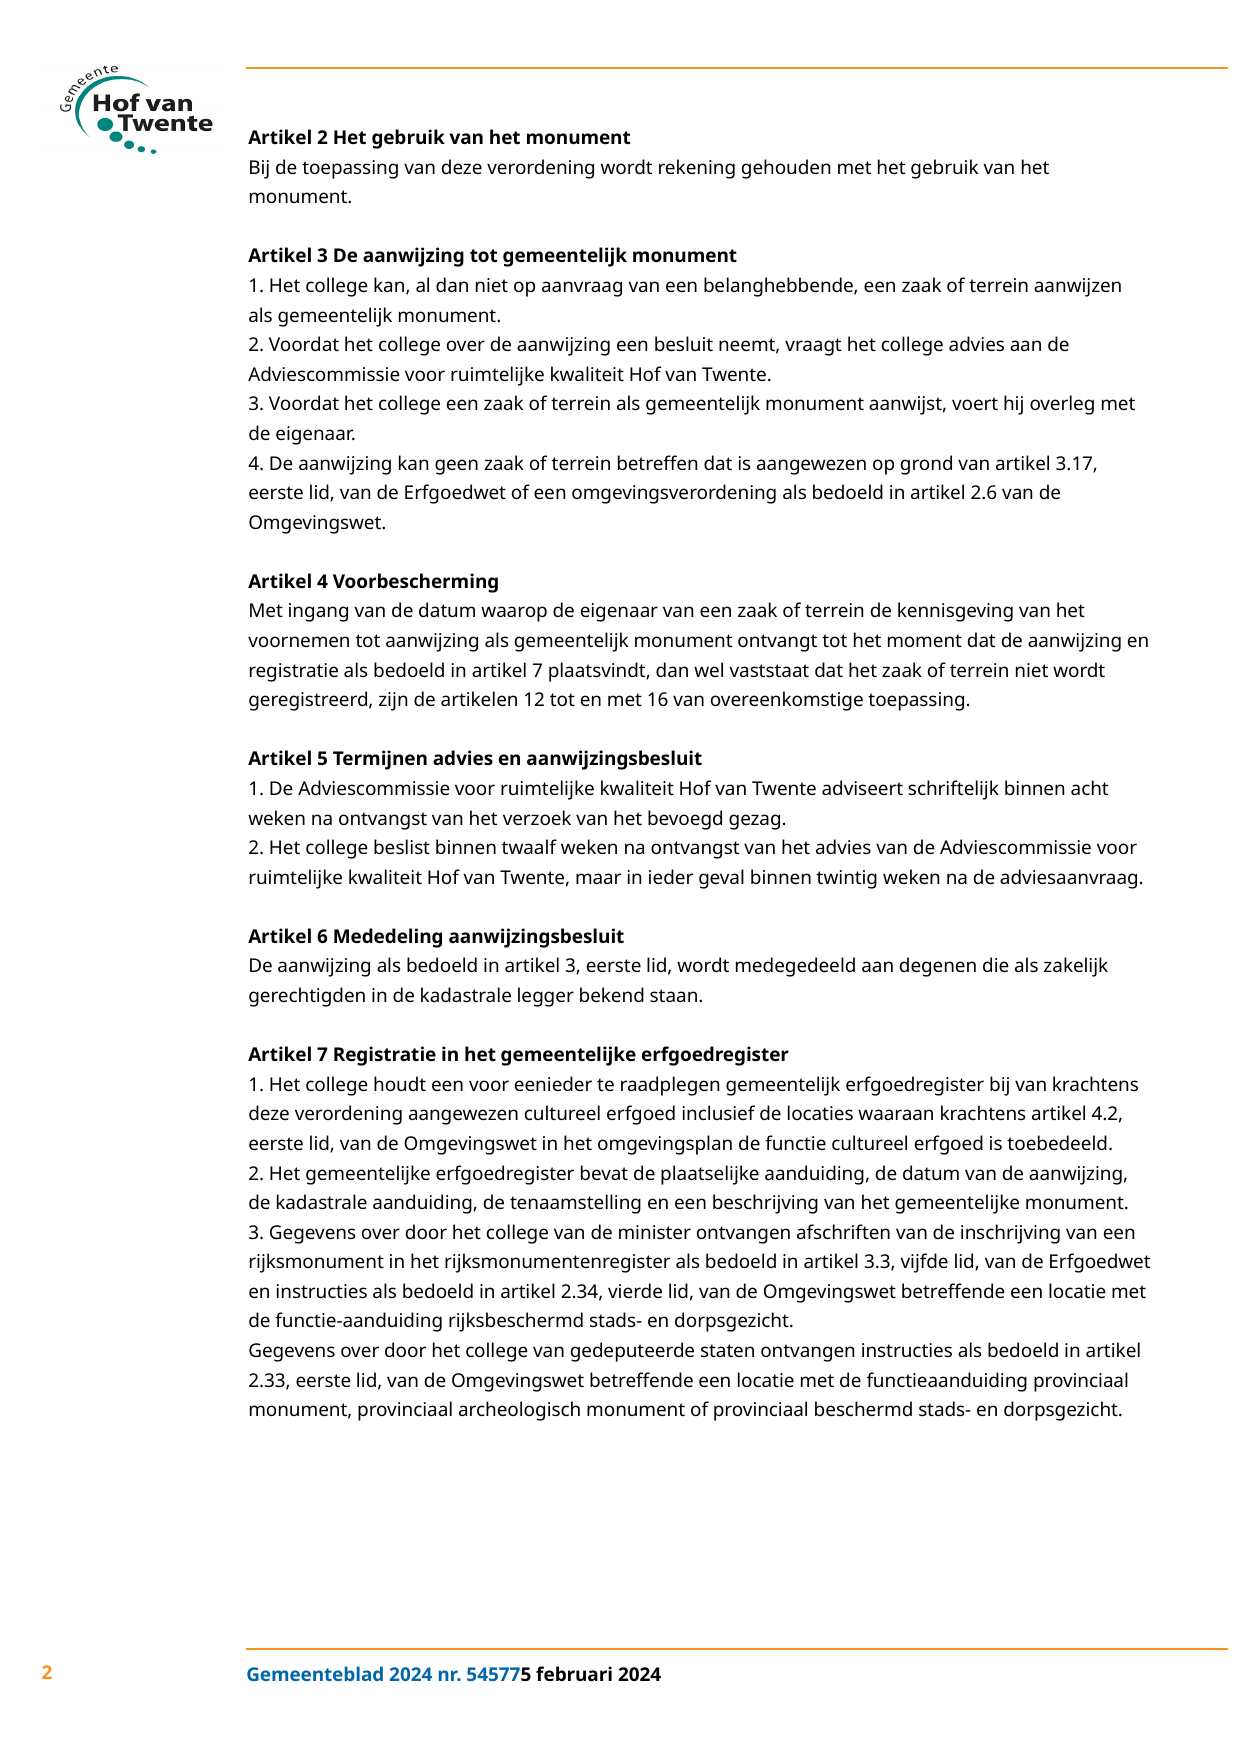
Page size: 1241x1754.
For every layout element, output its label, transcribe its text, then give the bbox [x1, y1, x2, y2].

text Met ingang van de datum waarop de eigenaar van een zaak of terrein de kennisgeving van het voornemen tot aanwijzing als gemeentelijk monument ontvangt tot het moment dat de aanwijzing en registratie als bedoeld in artikel 7 plaatsvindt, dan wel vaststaat dat het zaak of terrein niet wordt geregistreerd, zijn de artikelen 12 tot en met 16 van overeenkomstige toepassing. [248, 598, 1152, 712]
text Gegevens over door het college van gedeputeerde staten ontvangen instructies als bedoeld in artikel 2.33, eerste lid, van de Omgevingswet betreffende een locatie met de functieaanduiding provinciaal monument, provinciaal archeologisch monument of provinciaal beschermd stads- en dorpsgezicht. [248, 1337, 1152, 1422]
text 2. Voordat het college over de aanwijzing een besluit neemt, vraagt het college advies aan de Adviescommissie voor ruimtelijke kwaliteit Hof van Twente. [248, 331, 1152, 387]
text 1. De Adviescommissie voor ruimtelijke kwaliteit Hof van Twente adviseert schriftelijk binnen acht weken na ontvangst van het verzoek van het bevoegd gezag. [248, 775, 1152, 831]
text Artikel 6 Mededeling aanwijzingsbesluit [248, 923, 1152, 949]
text Artikel 3 De aanwijzing tot gemeentelijk monument [248, 243, 1152, 268]
text Artikel 2 Het gebruik van het monument [248, 124, 1152, 150]
text 4. De aanwijzing kan geen zaak of terrein betreffen dat is aangewezen op grond van artikel 3.17, eerste lid, van de Erfgoedwet of een omgevingsverordening als bedoeld in artikel 2.6 van de Omgevingswet. [248, 450, 1152, 535]
text Artikel 4 Voorbescherming [248, 568, 1152, 594]
text Bij de toepassing van deze verordening wordt rekening gehouden met het gebruik van het monument. [248, 154, 1152, 209]
text De aanwijzing als bedoeld in artikel 3, eerste lid, wordt medegedeeld aan degenen die als zakelijk gerechtigden in de kadastrale legger bekend staan. [248, 953, 1152, 1008]
text 1. Het college houdt een voor eenieder te raadplegen gemeentelijk erfgoedregister bij van krachtens deze verordening aangewezen cultureel erfgoed inclusief de locaties waaraan krachtens artikel 4.2, eerste lid, van de Omgevingswet in het omgevingsplan de functie cultureel erfgoed is toebedeeld. [248, 1071, 1152, 1156]
text Artikel 5 Termijnen advies en aanwijzingsbesluit [248, 746, 1152, 771]
text 2. Het gemeentelijke erfgoedregister bevat de plaatselijke aanduiding, de datum van de aanwijzing, de kadastrale aanduiding, de tenaamstelling en een beschrijving van het gemeentelijke monument. [248, 1160, 1152, 1215]
picture [41, 47, 231, 172]
text 3. Gegevens over door het college van de minister ontvangen afschriften van de inschrijving van een rijksmonument in het rijksmonumentenregister als bedoeld in artikel 3.3, vijfde lid, van de Erfgoedwet en instructies als bedoeld in artikel 2.34, vierde lid, van de Omgevingswet betreffende een locatie met de functie-aanduiding rijksbeschermd stads- en dorpsgezicht. [248, 1219, 1152, 1333]
text 2. Het college beslist binnen twaalf weken na ontvangst van het advies van de Adviescommissie voor ruimtelijke kwaliteit Hof van Twente, maar in ieder geval binnen twintig weken na de adviesaanvraag. [248, 834, 1152, 890]
text 3. Voordat het college een zaak of terrein als gemeentelijk monument aanwijst, voert hij overleg met de eigenaar. [248, 391, 1152, 446]
text 1. Het college kan, al dan niet op aanvraag van een belanghebbende, een zaak of terrein aanwijzen als gemeentelijk monument. [248, 272, 1152, 328]
text Artikel 7 Registratie in het gemeentelijke erfgoedregister [248, 1041, 1152, 1067]
